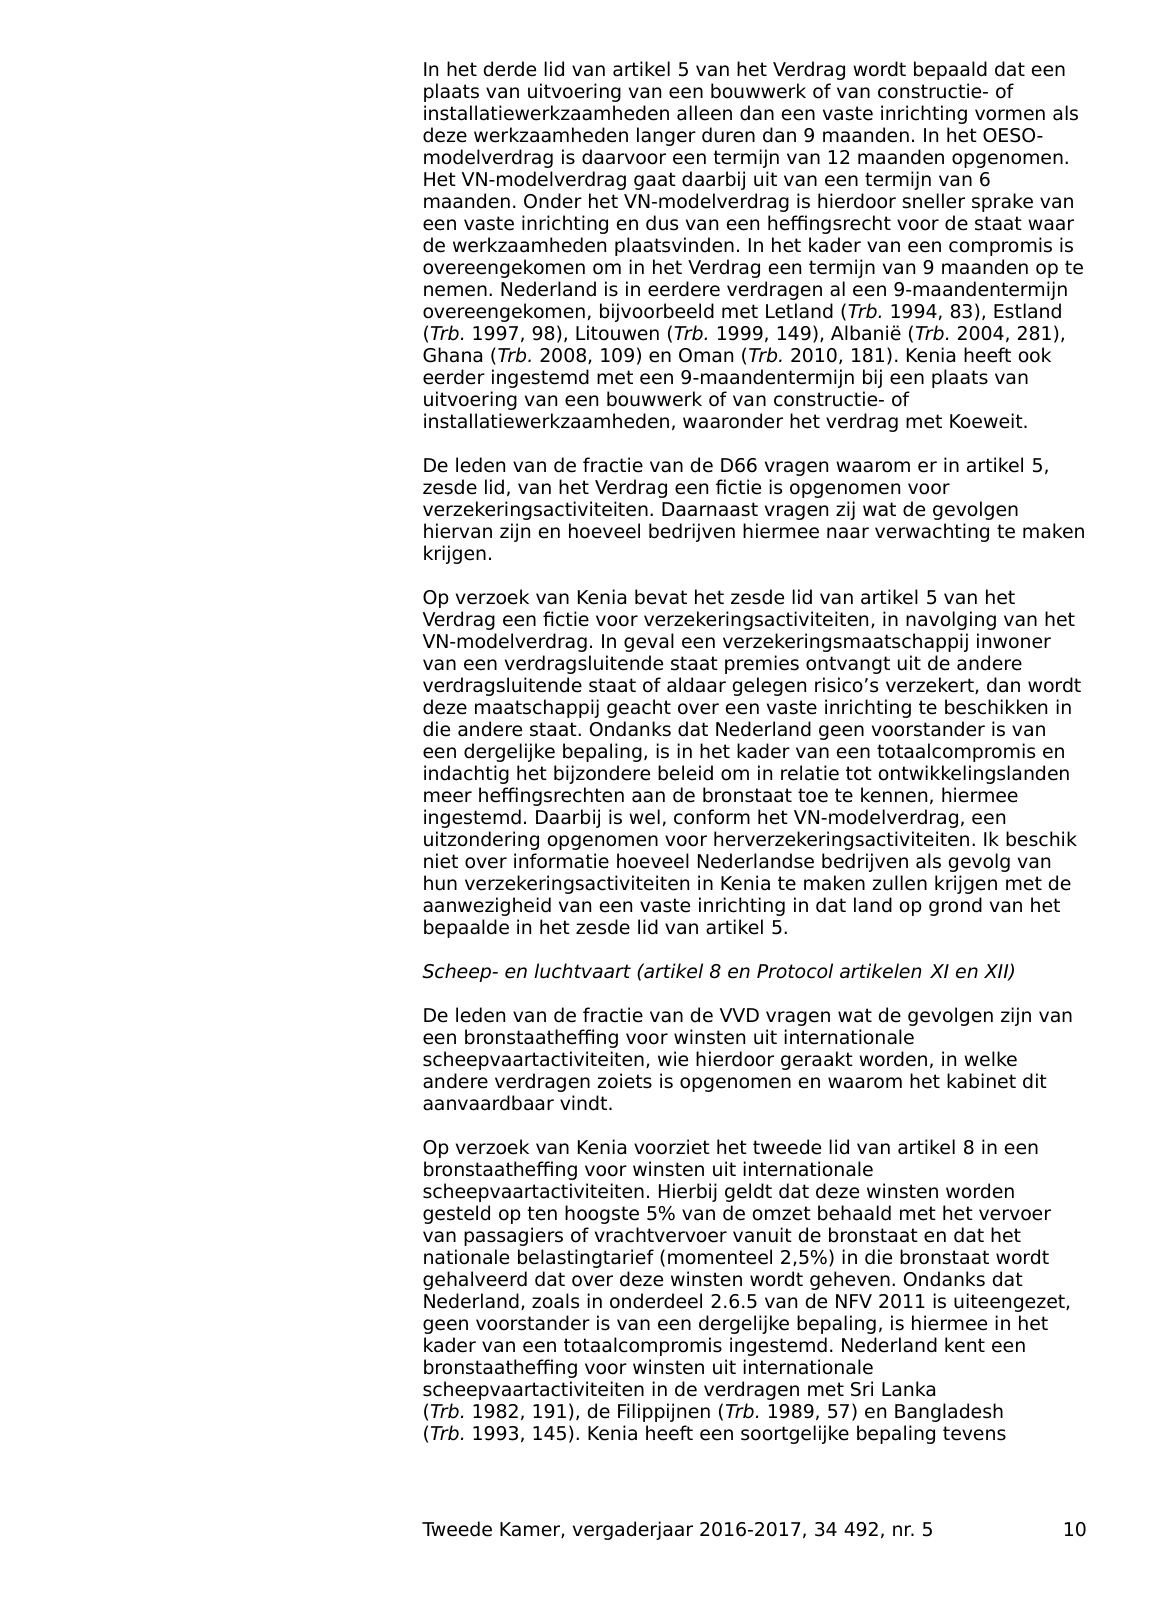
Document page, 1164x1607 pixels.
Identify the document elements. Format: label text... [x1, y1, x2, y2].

text De leden van de fractie van de D66 vragen waarom er in artikel 5, zesde lid, van het Verdrag een fictie is opgenomen voor verzekeringsactiviteiten. Daarnaast vragen zij wat de gevolgen hiervan zijn en hoeveel bedrijven hiermee naar verwachting te maken krijgen. [422, 455, 1087, 565]
text Op verzoek van Kenia bevat het zesde lid van artikel 5 van het Verdrag een fictie voor verzekeringsactiviteiten, in navolging van het VN-modelverdrag. In geval een verzekeringsmaatschappij inwoner van een verdragsluitende staat premies ontvangt uit de andere verdragsluitende staat of aldaar gelegen risico’s verzekert, dan wordt deze maatschappij geacht over een vaste inrichting te beschikken in die andere staat. Ondanks dat Nederland geen voorstander is van een dergelijke bepaling, is in het kader van een totaalcompromis en indachtig het bijzondere beleid om in relatie tot ontwikkelingslanden meer heffingsrechten aan de bronstaat toe te kennen, hiermee ingestemd. Daarbij is wel, conform het VN-modelverdrag, een uitzondering opgenomen voor herverzekeringsactiviteiten. Ik beschik niet over informatie hoeveel Nederlandse bedrijven als gevolg van hun verzekeringsactiviteiten in Kenia te maken zullen krijgen met de aanwezigheid van een vaste inrichting in dat land op grond van het bepaalde in het zesde lid van artikel 5. [422, 587, 1087, 939]
text Op verzoek van Kenia voorziet het tweede lid van artikel 8 in een bronstaatheffing voor winsten uit internationale scheepvaartactiviteiten. Hierbij geldt dat deze winsten worden gesteld op ten hoogste 5% van de omzet behaald met het vervoer van passagiers of vrachtvervoer vanuit de bronstaat en dat het nationale belastingtarief (momenteel 2,5%) in die bronstaat wordt gehalveerd dat over deze winsten wordt geheven. Ondanks dat Nederland, zoals in onderdeel 2.6.5 van de NFV 2011 is uiteengezet, geen voorstander is van een dergelijke bepaling, is hiermee in het kader van een totaalcompromis ingestemd. Nederland kent een bronstaatheffing voor winsten uit internationale scheepvaartactiviteiten in de verdragen met Sri Lanka (Trb. 1982, 191), de Filippijnen (Trb. 1989, 57) en Bangladesh (Trb. 1993, 145). Kenia heeft een soortgelijke bepaling tevens [422, 1137, 1087, 1445]
text De leden van de fractie van de VVD vragen wat de gevolgen zijn van een bronstaatheffing voor winsten uit internationale scheepvaartactiviteiten, wie hierdoor geraakt worden, in welke andere verdragen zoiets is opgenomen en waarom het kabinet dit aanvaardbaar vindt. [422, 1005, 1087, 1115]
subtitle Scheep- en luchtvaart (artikel 8 en Protocol artikelen XI en XII) [422, 961, 1087, 983]
text In het derde lid van artikel 5 van het Verdrag wordt bepaald dat een plaats van uitvoering van een bouwwerk of van constructie- of installatiewerkzaamheden alleen dan een vaste inrichting vormen als deze werkzaamheden langer duren dan 9 maanden. In het OESO-modelverdrag is daarvoor een termijn van 12 maanden opgenomen. Het VN-modelverdrag gaat daarbij uit van een termijn van 6 maanden. Onder het VN-modelverdrag is hierdoor sneller sprake van een vaste inrichting en dus van een heffingsrecht voor de staat waar de werkzaamheden plaatsvinden. In het kader van een compromis is overeengekomen om in het Verdrag een termijn van 9 maanden op te nemen. Nederland is in eerdere verdragen al een 9-maandentermijn overeengekomen, bijvoorbeeld met Letland (Trb. 1994, 83), Estland (Trb. 1997, 98), Litouwen (Trb. 1999, 149), Albanië (Trb. 2004, 281), Ghana (Trb. 2008, 109) en Oman (Trb. 2010, 181). Kenia heeft ook eerder ingestemd met een 9-maandentermijn bij een plaats van uitvoering van een bouwwerk of van constructie- of installatiewerkzaamheden, waaronder het verdrag met Koeweit. [422, 59, 1087, 433]
